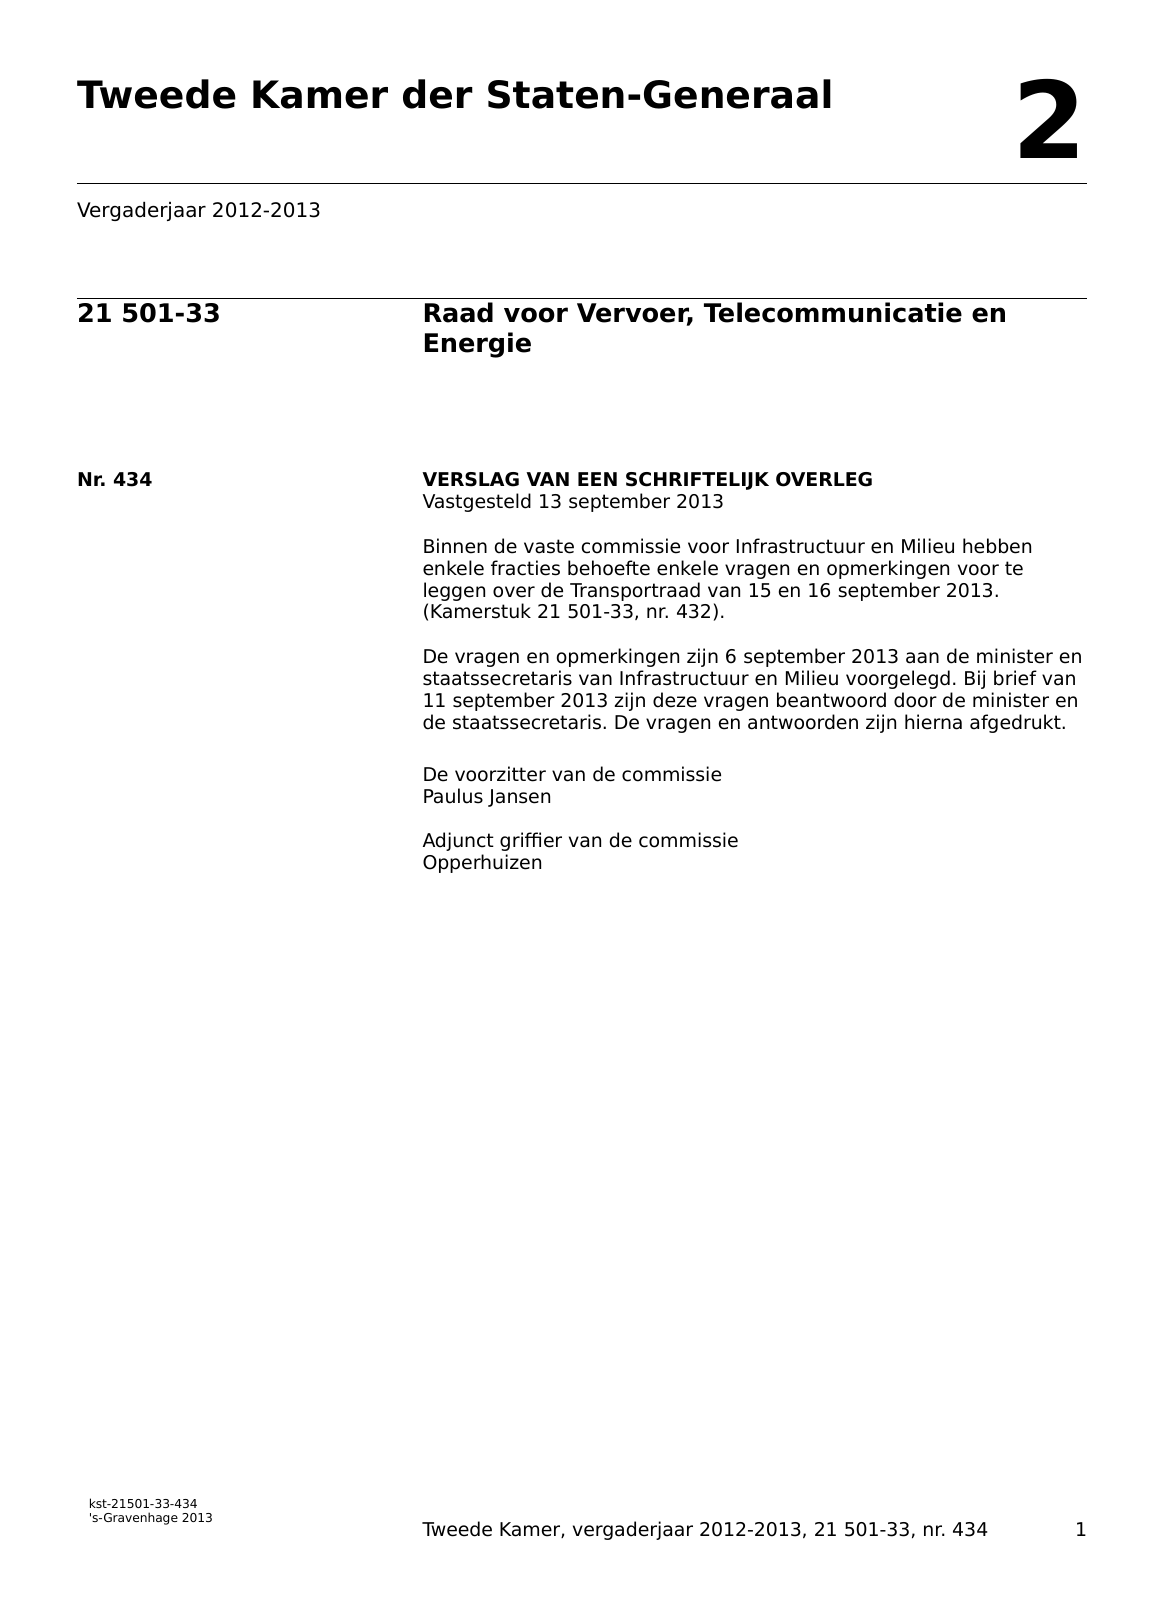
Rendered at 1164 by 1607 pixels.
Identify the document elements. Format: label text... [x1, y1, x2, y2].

table_header 2 [886, 59, 1087, 183]
text Binnen de vaste commissie voor Infrastructuur en Milieu hebben enkele fracties behoefte enkele vragen en opmerkingen voor te leggen over de Transportraad van 15 en 16 september 2013. (Kamerstuk 21 501-33, nr. 432). [422, 536, 1087, 623]
text 's-Gravenhage 2013 [88, 1511, 323, 1525]
table_header Tweede Kamer der Staten-Generaal [77, 59, 886, 183]
text Vastgesteld 13 september 2013 [422, 491, 1087, 513]
text kst-21501-33-434 [88, 1497, 323, 1511]
text De voorzitter van de commissie Paulus Jansen [422, 763, 1087, 807]
text Adjunct griffier van de commissie Opperhuizen [422, 830, 1087, 874]
table_cell Vergaderjaar 2012-2013 [77, 184, 1087, 298]
subtitle 21 501-33 Raad voor Vervoer, Telecommunicatie en Energie [77, 299, 1087, 358]
text De vragen en opmerkingen zijn 6 september 2013 aan de minister en staatssecretaris van Infrastructuur en Milieu voorgelegd. Bij brief van 11 september 2013 zijn deze vragen beantwoord door de minister en de staatssecretaris. De vragen en antwoorden zijn hierna afgedrukt. [422, 646, 1087, 733]
subtitle Nr. 434 VERSLAG VAN EEN SCHRIFTELIJK OVERLEG [77, 469, 1087, 491]
